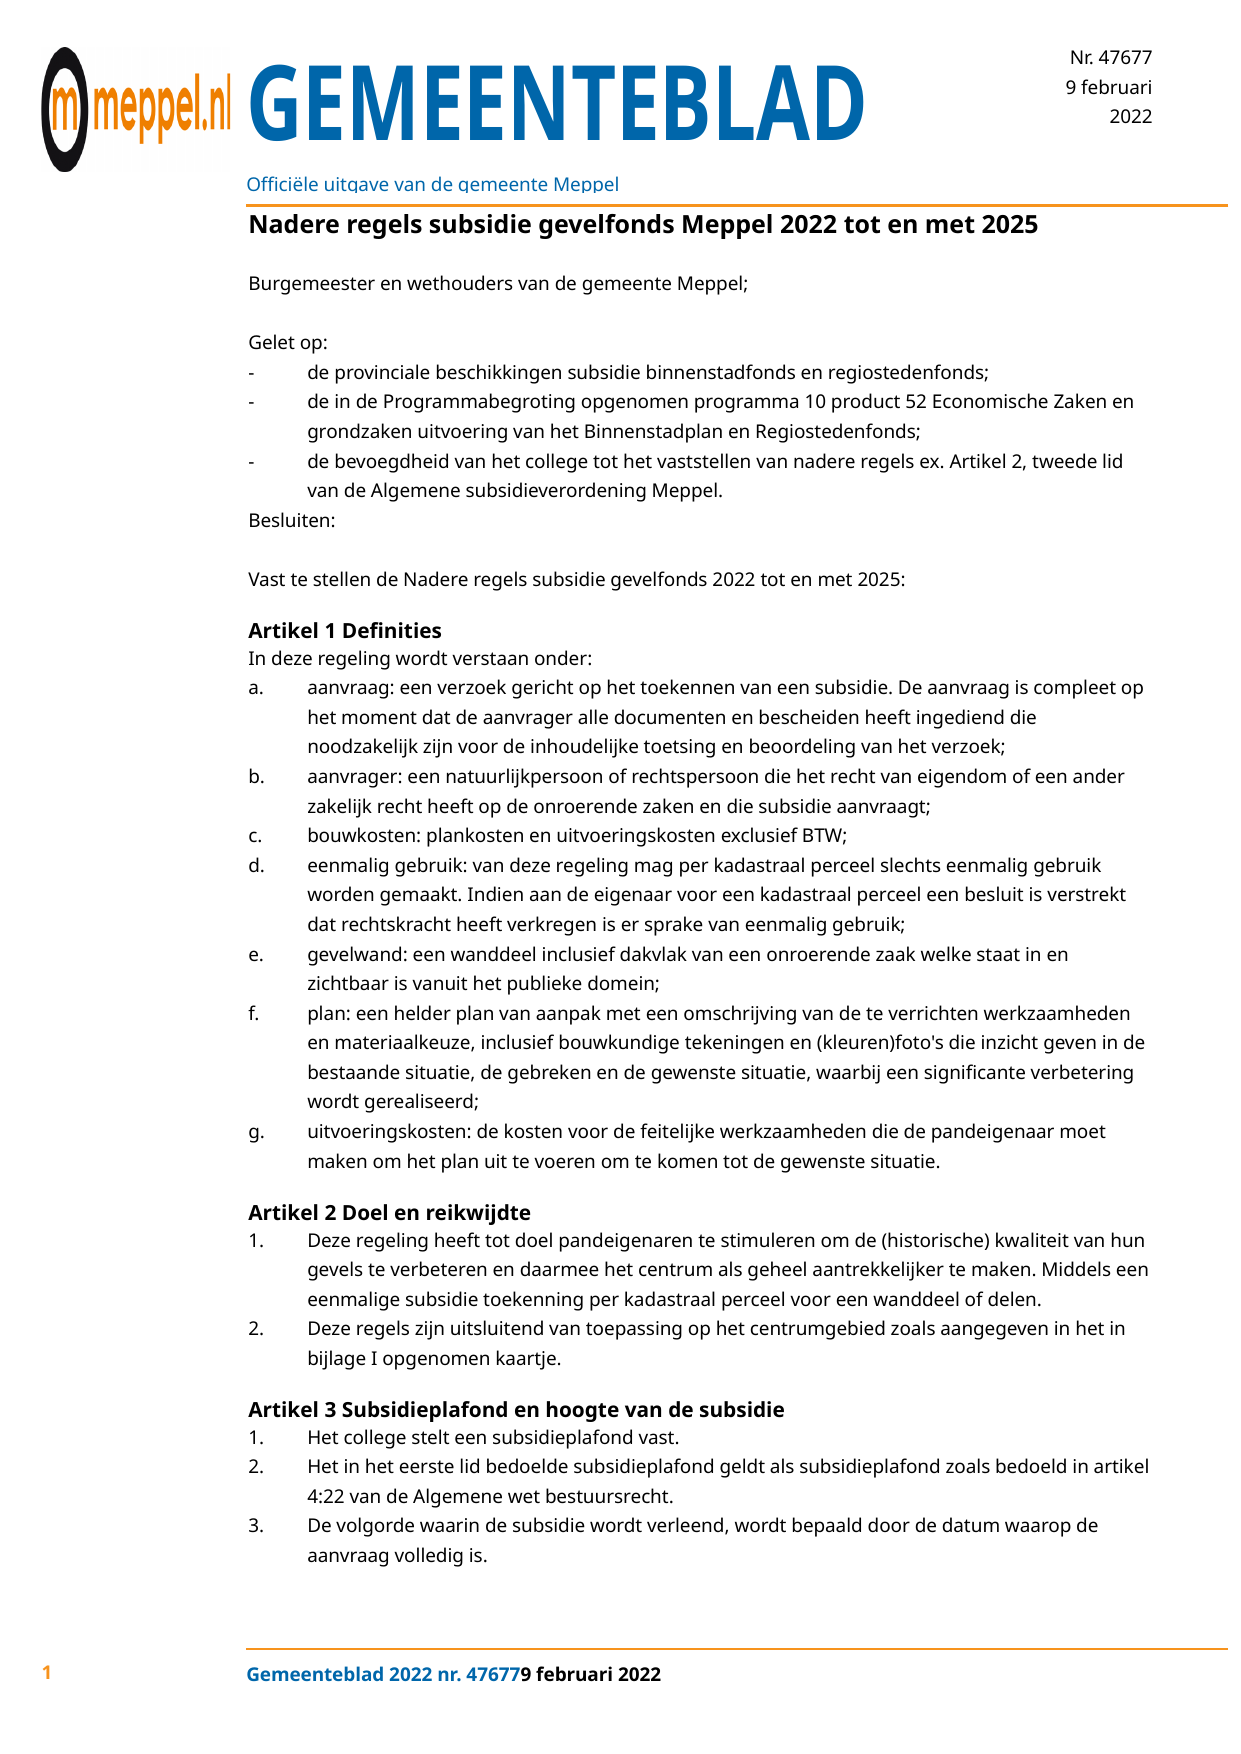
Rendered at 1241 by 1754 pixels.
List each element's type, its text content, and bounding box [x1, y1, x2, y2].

list uitvoeringskosten: de kosten voor de feitelijke werkzaamheden die de pandeigenaar moet maken om het plan uit te voeren om te komen tot de gewenste situatie. [248, 1118, 1152, 1174]
list gevelwand: een wanddeel inclusief dakvlak van een onroerende zaak welke staat in en zichtbaar is vanuit het publieke domein; [248, 941, 1152, 996]
list Deze regeling heeft tot doel pandeigenaren te stimuleren om de (historische) kwaliteit van hun gevels te verbeteren en daarmee het centrum als geheel aantrekkelijker te maken. Middels een eenmalige subsidie toekenning per kadastraal perceel voor een wanddeel of delen. [248, 1227, 1152, 1312]
text Artikel 1 Definities [248, 617, 1152, 645]
list de provinciale beschikkingen subsidie binnenstadfonds en regiostedenfonds; [248, 359, 1152, 385]
list de bevoegdheid van het college tot het vaststellen van nadere regels ex. Artikel 2, tweede lid van de Algemene subsidieverordening Meppel. [248, 448, 1152, 503]
picture [41, 47, 231, 172]
list plan: een helder plan van aanpak met een omschrijving van de te verrichten werkzaamheden en materiaalkeuze, inclusief bouwkundige tekeningen en (kleuren)foto's die inzicht geven in de bestaande situatie, de gebreken en de gewenste situatie, waarbij een significante verbetering wordt gerealiseerd; [248, 1000, 1152, 1114]
list Het in het eerste lid bedoelde subsidieplafond geldt als subsidieplafond zoals bedoeld in artikel 4:22 van de Algemene wet bestuursrecht. [248, 1453, 1152, 1509]
list de in de Programmabegroting opgenomen programma 10 product 52 Economische Zaken en grondzaken uitvoering van het Binnenstadplan en Regiostedenfonds; [248, 389, 1152, 444]
text Besluiten: [248, 507, 1152, 533]
list aanvraag: een verzoek gericht op het toekennen van een subsidie. De aanvraag is compleet op het moment dat de aanvrager alle documenten en bescheiden heeft ingediend die noodzakelijk zijn voor de inhoudelijke toetsing en beoordeling van het verzoek; [248, 674, 1152, 759]
list Deze regels zijn uitsluitend van toepassing op het centrumgebied zoals aangegeven in het in bijlage I opgenomen kaartje. [248, 1316, 1152, 1371]
text Gelet op: [248, 329, 1152, 355]
text Artikel 3 Subsidieplafond en hoogte van de subsidie [248, 1396, 1152, 1424]
list De volgorde waarin de subsidie wordt verleend, wordt bepaald door de datum waarop de aanvraag volledig is. [248, 1513, 1152, 1568]
list aanvrager: een natuurlijkpersoon of rechtspersoon die het recht van eigendom of een ander zakelijk recht heeft op de onroerende zaken en die subsidie aanvraagt; [248, 763, 1152, 819]
text Artikel 2 Doel en reikwijdte [248, 1198, 1152, 1227]
list eenmalig gebruik: van deze regeling mag per kadastraal perceel slechts eenmalig gebruik worden gemaakt. Indien aan de eigenaar voor een kadastraal perceel een besluit is verstrekt dat rechtskracht heeft verkregen is er sprake van eenmalig gebruik; [248, 852, 1152, 937]
text Vast te stellen de Nadere regels subsidie gevelfonds 2022 tot en met 2025: [248, 566, 1152, 592]
text Burgemeester en wethouders van de gemeente Meppel; [248, 270, 1152, 296]
list bouwkosten: plankosten en uitvoeringskosten exclusief BTW; [248, 822, 1152, 848]
list Het college stelt een subsidieplafond vast. [248, 1424, 1152, 1450]
text In deze regeling wordt verstaan onder: [248, 645, 1152, 671]
text Nadere regels subsidie gevelfonds Meppel 2022 tot en met 2025 [248, 207, 1152, 241]
